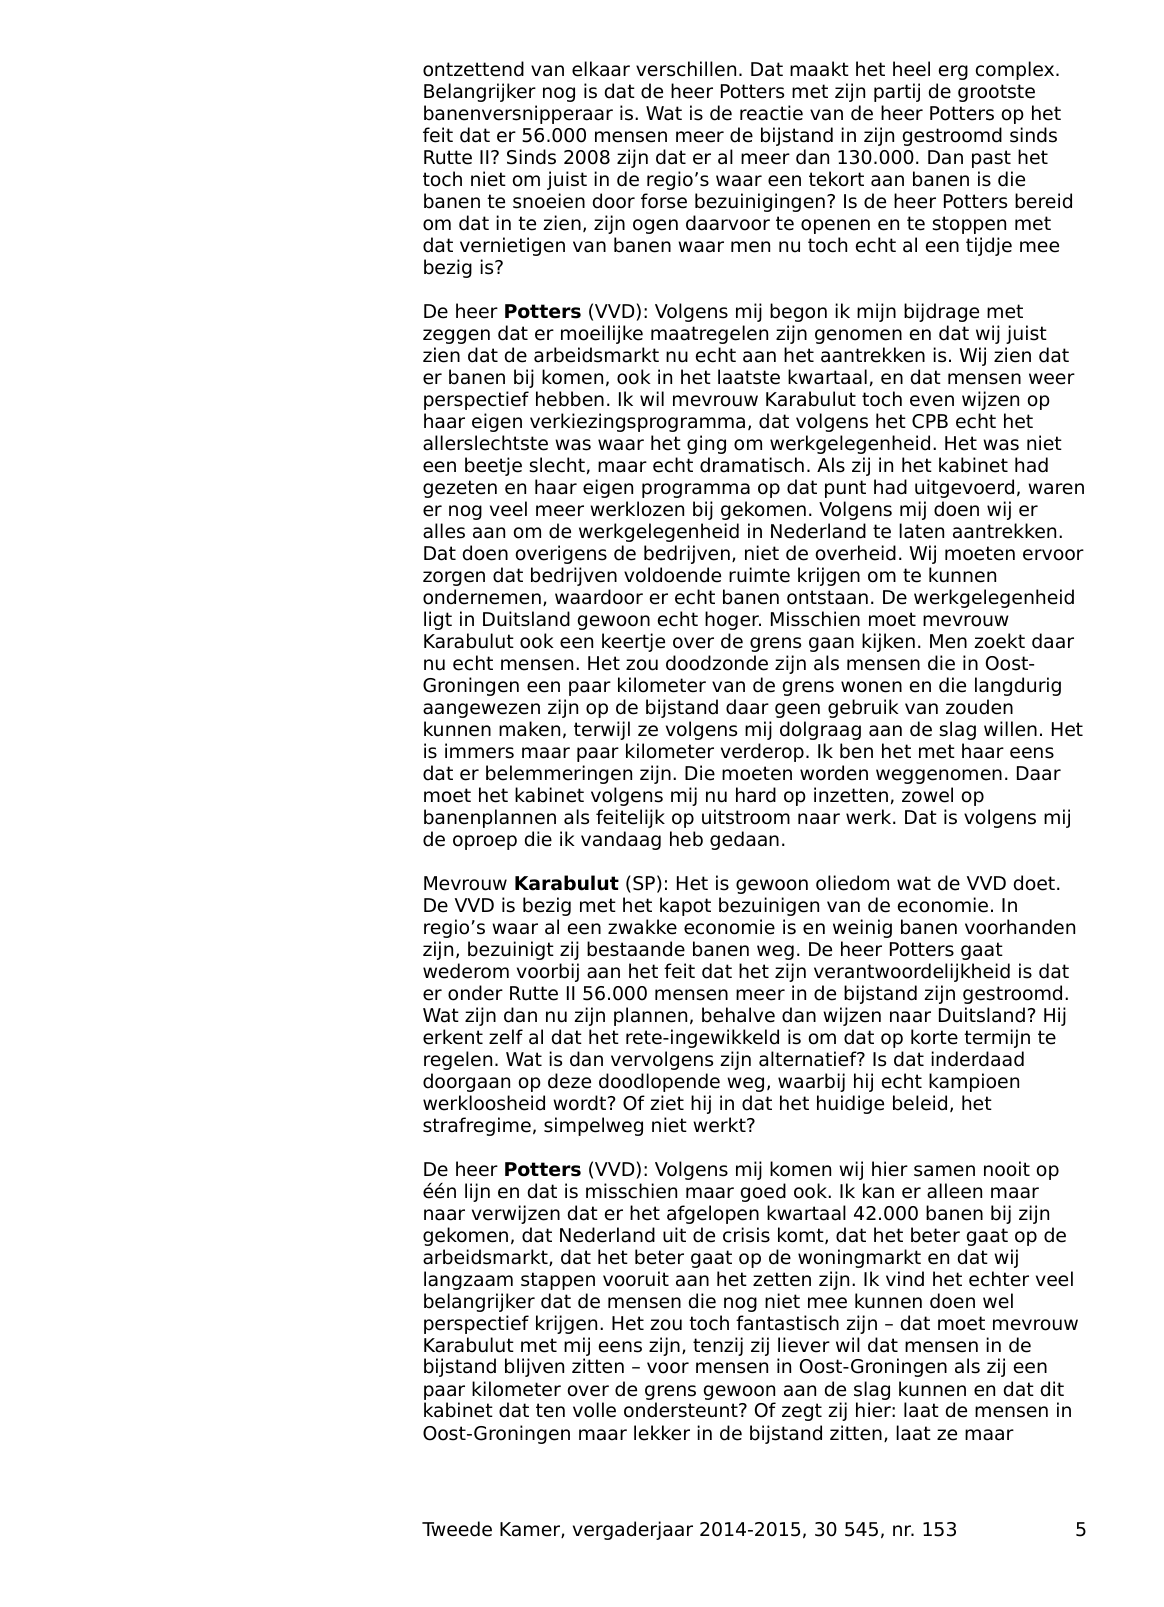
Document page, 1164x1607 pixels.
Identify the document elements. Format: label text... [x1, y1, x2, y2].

text De heer Potters (VVD): Volgens mij begon ik mijn bijdrage met zeggen dat er moeilijke maatregelen zijn genomen en dat wij juist zien dat de arbeidsmarkt nu echt aan het aantrekken is. Wij zien dat er banen bij komen, ook in het laatste kwartaal, en dat mensen weer perspectief hebben. Ik wil mevrouw Karabulut toch even wijzen op haar eigen verkiezingsprogramma, dat volgens het CPB echt het allerslechtste was waar het ging om werkgelegenheid. Het was niet een beetje slecht, maar echt dramatisch. Als zij in het kabinet had gezeten en haar eigen programma op dat punt had uitgevoerd, waren er nog veel meer werklozen bij gekomen. Volgens mij doen wij er alles aan om de werkgelegenheid in Nederland te laten aantrekken. Dat doen overigens de bedrijven, niet de overheid. Wij moeten ervoor zorgen dat bedrijven voldoende ruimte krijgen om te kunnen ondernemen, waardoor er echt banen ontstaan. De werkgelegenheid ligt in Duitsland gewoon echt hoger. Misschien moet mevrouw Karabulut ook een keertje over de grens gaan kijken. Men zoekt daar nu echt mensen. Het zou doodzonde zijn als mensen die in Oost-Groningen een paar kilometer van de grens wonen en die langdurig aangewezen zijn op de bijstand daar geen gebruik van zouden kunnen maken, terwijl ze volgens mij dolgraag aan de slag willen. Het is immers maar paar kilometer verderop. Ik ben het met haar eens dat er belemmeringen zijn. Die moeten worden weggenomen. Daar moet het kabinet volgens mij nu hard op inzetten, zowel op banenplannen als feitelijk op uitstroom naar werk. Dat is volgens mij de oproep die ik vandaag heb gedaan. [422, 301, 1087, 851]
text ontzettend van elkaar verschillen. Dat maakt het heel erg complex. Belangrijker nog is dat de heer Potters met zijn partij de grootste banenversnipperaar is. Wat is de reactie van de heer Potters op het feit dat er 56.000 mensen meer de bijstand in zijn gestroomd sinds Rutte II? Sinds 2008 zijn dat er al meer dan 130.000. Dan past het toch niet om juist in de regio’s waar een tekort aan banen is die banen te snoeien door forse bezuinigingen? Is de heer Potters bereid om dat in te zien, zijn ogen daarvoor te openen en te stoppen met dat vernietigen van banen waar men nu toch echt al een tijdje mee bezig is? [422, 59, 1087, 279]
text Mevrouw Karabulut (SP): Het is gewoon oliedom wat de VVD doet. De VVD is bezig met het kapot bezuinigen van de economie. In regio’s waar al een zwakke economie is en weinig banen voorhanden zijn, bezuinigt zij bestaande banen weg. De heer Potters gaat wederom voorbij aan het feit dat het zijn verantwoordelijkheid is dat er onder Rutte II 56.000 mensen meer in de bijstand zijn gestroomd. Wat zijn dan nu zijn plannen, behalve dan wijzen naar Duitsland? Hij erkent zelf al dat het rete-ingewikkeld is om dat op korte termijn te regelen. Wat is dan vervolgens zijn alternatief? Is dat inderdaad doorgaan op deze doodlopende weg, waarbij hij echt kampioen werkloosheid wordt? Of ziet hij in dat het huidige beleid, het strafregime, simpelweg niet werkt? [422, 873, 1087, 1136]
text De heer Potters (VVD): Volgens mij komen wij hier samen nooit op één lijn en dat is misschien maar goed ook. Ik kan er alleen maar naar verwijzen dat er het afgelopen kwartaal 42.000 banen bij zijn gekomen, dat Nederland uit de crisis komt, dat het beter gaat op de arbeidsmarkt, dat het beter gaat op de woningmarkt en dat wij langzaam stappen vooruit aan het zetten zijn. Ik vind het echter veel belangrijker dat de mensen die nog niet mee kunnen doen wel perspectief krijgen. Het zou toch fantastisch zijn – dat moet mevrouw Karabulut met mij eens zijn, tenzij zij liever wil dat mensen in de bijstand blijven zitten – voor mensen in Oost-Groningen als zij een paar kilometer over de grens gewoon aan de slag kunnen en dat dit kabinet dat ten volle ondersteunt? Of zegt zij hier: laat de mensen in Oost-Groningen maar lekker in de bijstand zitten, laat ze maar [422, 1159, 1087, 1444]
